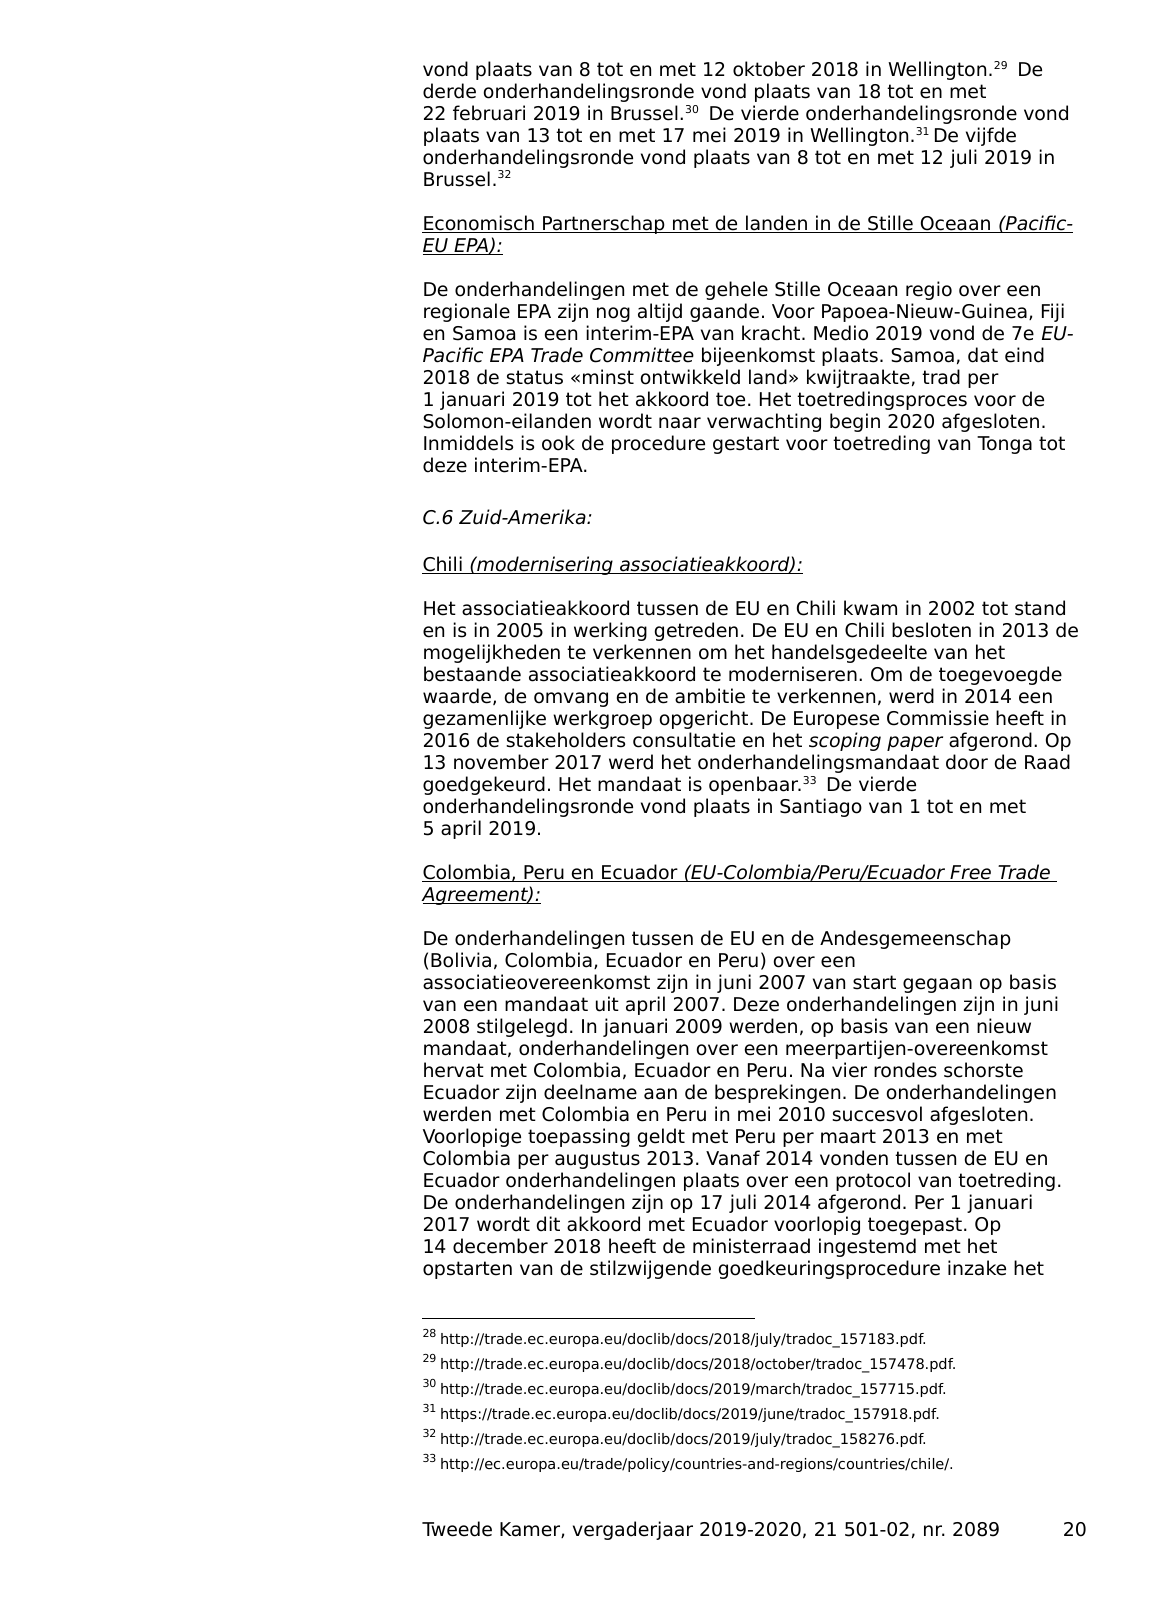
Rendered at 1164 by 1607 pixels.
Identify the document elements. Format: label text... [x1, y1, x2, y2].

text De onderhandelingen met de gehele Stille Oceaan regio over een regionale EPA zijn nog altijd gaande. Voor Papoea-Nieuw-Guinea, Fiji en Samoa is een interim-EPA van kracht. Medio 2019 vond de 7e EU-Pacific EPA Trade Committee bijeenkomst plaats. Samoa, dat eind 2018 de status «minst ontwikkeld land» kwijtraakte, trad per 1 januari 2019 tot het akkoord toe. Het toetredingsproces voor de Solomon-eilanden wordt naar verwachting begin 2020 afgesloten. Inmiddels is ook de procedure gestart voor toetreding van Tonga tot deze interim-EPA. [422, 279, 1087, 477]
text http://trade.ec.europa.eu/doclib/docs/2018/july/tradoc_157183.pdf. [422, 1327, 1087, 1349]
text De onderhandelingen tussen de EU en de Andesgemeenschap (Bolivia, Colombia, Ecuador en Peru) over een associatieovereenkomst zijn in juni 2007 van start gegaan op basis van een mandaat uit april 2007. Deze onderhandelingen zijn in juni 2008 stilgelegd. In januari 2009 werden, op basis van een nieuw mandaat, onderhandelingen over een meerpartijen-overeenkomst hervat met Colombia, Ecuador en Peru. Na vier rondes schorste Ecuador zijn deelname aan de besprekingen. De onderhandelingen werden met Colombia en Peru in mei 2010 succesvol afgesloten. Voorlopige toepassing geldt met Peru per maart 2013 en met Colombia per augustus 2013. Vanaf 2014 vonden tussen de EU en Ecuador onderhandelingen plaats over een protocol van toetreding. De onderhandelingen zijn op 17 juli 2014 afgerond. Per 1 januari 2017 wordt dit akkoord met Ecuador voorlopig toegepast. Op 14 december 2018 heeft de ministerraad ingestemd met het opstarten van de stilzwijgende goedkeuringsprocedure inzake het [422, 928, 1087, 1280]
subtitle Chili (modernisering associatieakkoord): [422, 554, 1087, 576]
text http://ec.europa.eu/trade/policy/countries-and-regions/countries/chile/. [422, 1452, 1087, 1474]
text http://trade.ec.europa.eu/doclib/docs/2018/october/tradoc_157478.pdf. [422, 1352, 1087, 1374]
text https://trade.ec.europa.eu/doclib/docs/2019/june/tradoc_157918.pdf. [422, 1402, 1087, 1424]
subtitle Colombia, Peru en Ecuador (EU-Colombia/Peru/Ecuador Free Trade Agreement): [422, 862, 1087, 906]
subtitle Economisch Partnerschap met de landen in de Stille Oceaan (Pacific-EU EPA): [422, 213, 1087, 257]
subtitle C.6 Zuid-Amerika: [422, 507, 1087, 529]
text Het associatieakkoord tussen de EU en Chili kwam in 2002 tot stand en is in 2005 in werking getreden. De EU en Chili besloten in 2013 de mogelijkheden te verkennen om het handelsgedeelte van het bestaande associatieakkoord te moderniseren. Om de toegevoegde waarde, de omvang en de ambitie te verkennen, werd in 2014 een gezamenlijke werkgroep opgericht. De Europese Commissie heeft in 2016 de stakeholders consultatie en het scoping paper afgerond. Op 13 november 2017 werd het onderhandelingsmandaat door de Raad goedgekeurd. Het mandaat is openbaar. De vierde onderhandelingsronde vond plaats in Santiago van 1 tot en met 5 april 2019. [422, 598, 1087, 840]
text http://trade.ec.europa.eu/doclib/docs/2019/march/tradoc_157715.pdf. [422, 1377, 1087, 1399]
text http://trade.ec.europa.eu/doclib/docs/2019/july/tradoc_158276.pdf. [422, 1427, 1087, 1449]
text vond plaats van 8 tot en met 12 oktober 2018 in Wellington. De derde onderhandelingsronde vond plaats van 18 tot en met 22 februari 2019 in Brussel. De vierde onderhandelingsronde vond plaats van 13 tot en met 17 mei 2019 in Wellington.De vijfde onderhandelingsronde vond plaats van 8 tot en met 12 juli 2019 in Brussel. [422, 59, 1087, 191]
